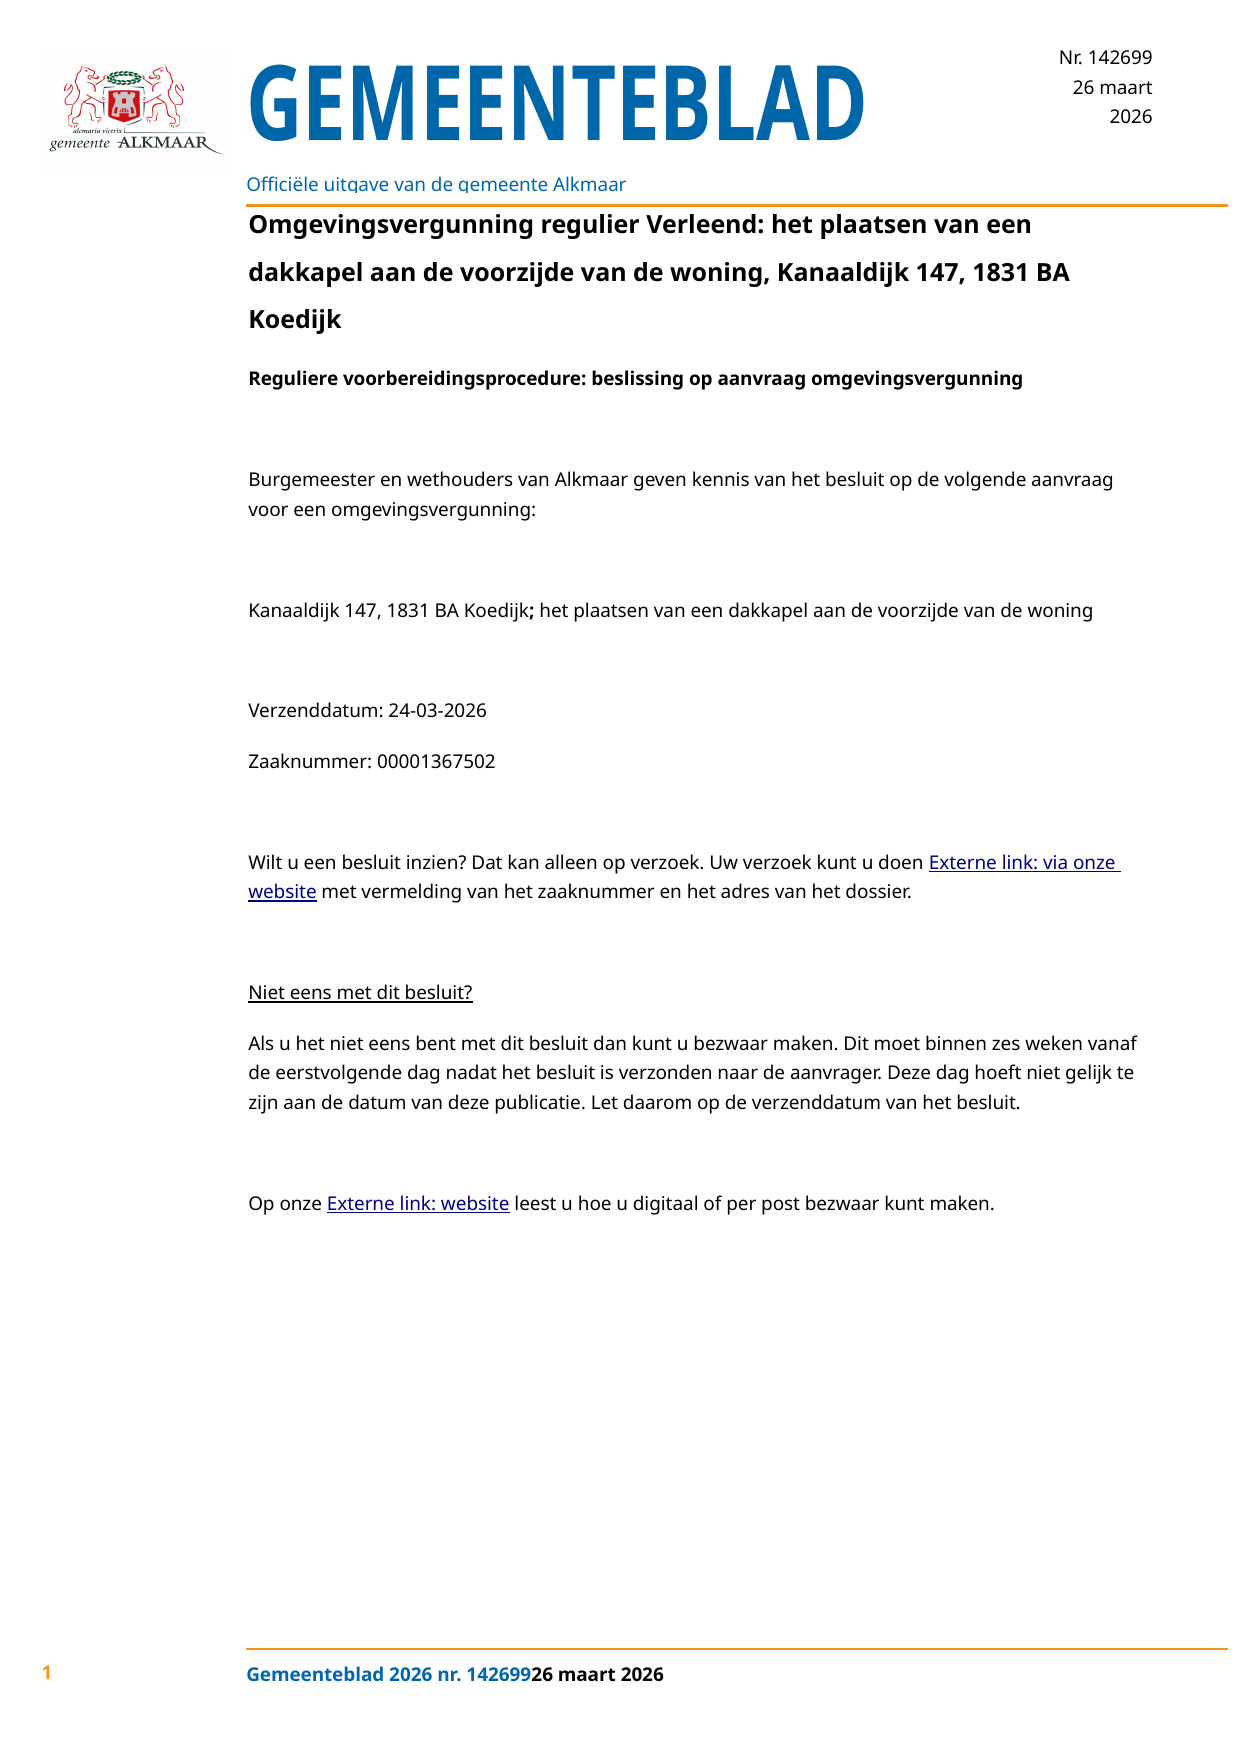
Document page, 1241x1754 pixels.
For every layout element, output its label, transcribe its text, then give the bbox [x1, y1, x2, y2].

text Wilt u een besluit inzien? Dat kan alleen op verzoek. Uw verzoek kunt u doen Externe link: via onze website met vermelding van het zaaknummer en het adres van het dossier. [248, 849, 1152, 904]
text Kanaaldijk 147, 1831 BA Koedijk; het plaatsen van een dakkapel aan de voorzijde van de woning [248, 597, 1152, 622]
text Zaaknummer: 00001367502 [248, 748, 1152, 774]
text Verzenddatum: 24-03-2026 [248, 698, 1152, 723]
text Omgevingsvergunning regulier Verleend: het plaatsen van een dakkapel aan de voorzijde van de woning, Kanaaldijk 147, 1831 BA Koedijk [248, 207, 1152, 336]
text Als u het niet eens bent met dit besluit dan kunt u bezwaar maken. Dit moet binnen zes weken vanaf de eerstvolgende dag nadat het besluit is verzonden naar de aanvrager. Deze dag hoeft niet gelijk te zijn aan de datum van deze publicatie. Let daarom op de verzenddatum van het besluit. [248, 1030, 1152, 1114]
text Niet eens met dit besluit? [248, 979, 1152, 1005]
picture [41, 47, 231, 172]
text Reguliere voorbereidingsprocedure: beslissing op aanvraag omgevingsvergunning [248, 366, 1152, 391]
text Op onze Externe link: website leest u hoe u digitaal of per post bezwaar kunt maken. [248, 1190, 1152, 1215]
text Burgemeester en wethouders van Alkmaar geven kennis van het besluit op de volgende aanvraag voor een omgevingsvergunning: [248, 466, 1152, 522]
